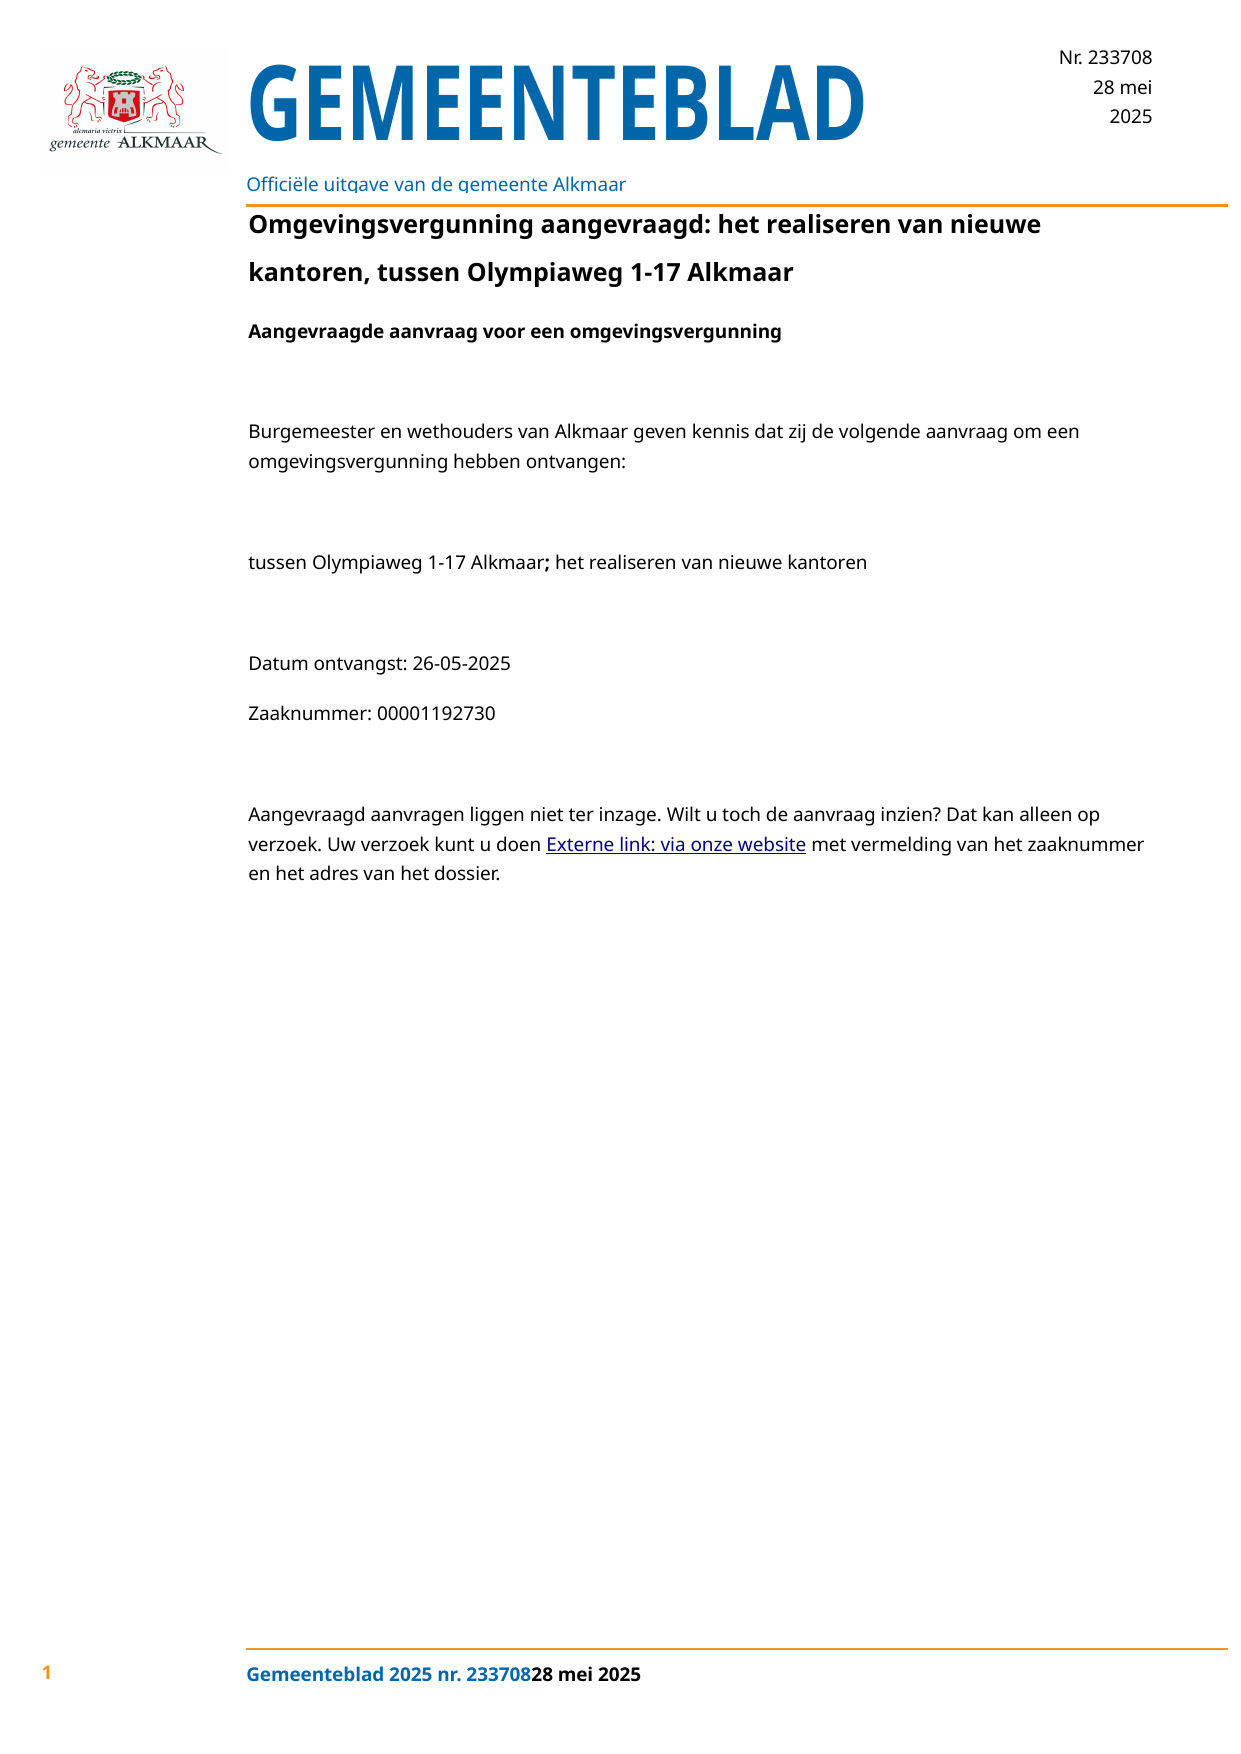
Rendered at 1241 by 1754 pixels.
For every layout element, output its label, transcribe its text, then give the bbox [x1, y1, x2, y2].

picture [41, 47, 231, 172]
text Aangevraagde aanvraag voor een omgevingsvergunning [248, 318, 1152, 344]
text tussen Olympiaweg 1-17 Alkmaar; het realiseren van nieuwe kantoren [248, 549, 1152, 575]
text Zaaknummer: 00001192730 [248, 700, 1152, 726]
text Datum ontvangst: 26-05-2025 [248, 650, 1152, 676]
text Aangevraagd aanvragen liggen niet ter inzage. Wilt u toch de aanvraag inzien? Dat kan alleen op verzoek. Uw verzoek kunt u doen Externe link: via onze website met vermelding van het zaaknummer en het adres van het dossier. [248, 801, 1152, 886]
text Burgemeester en wethouders van Alkmaar geven kennis dat zij de volgende aanvraag om een omgevingsvergunning hebben ontvangen: [248, 419, 1152, 474]
text Omgevingsvergunning aangevraagd: het realiseren van nieuwe kantoren, tussen Olympiaweg 1-17 Alkmaar [248, 207, 1152, 288]
